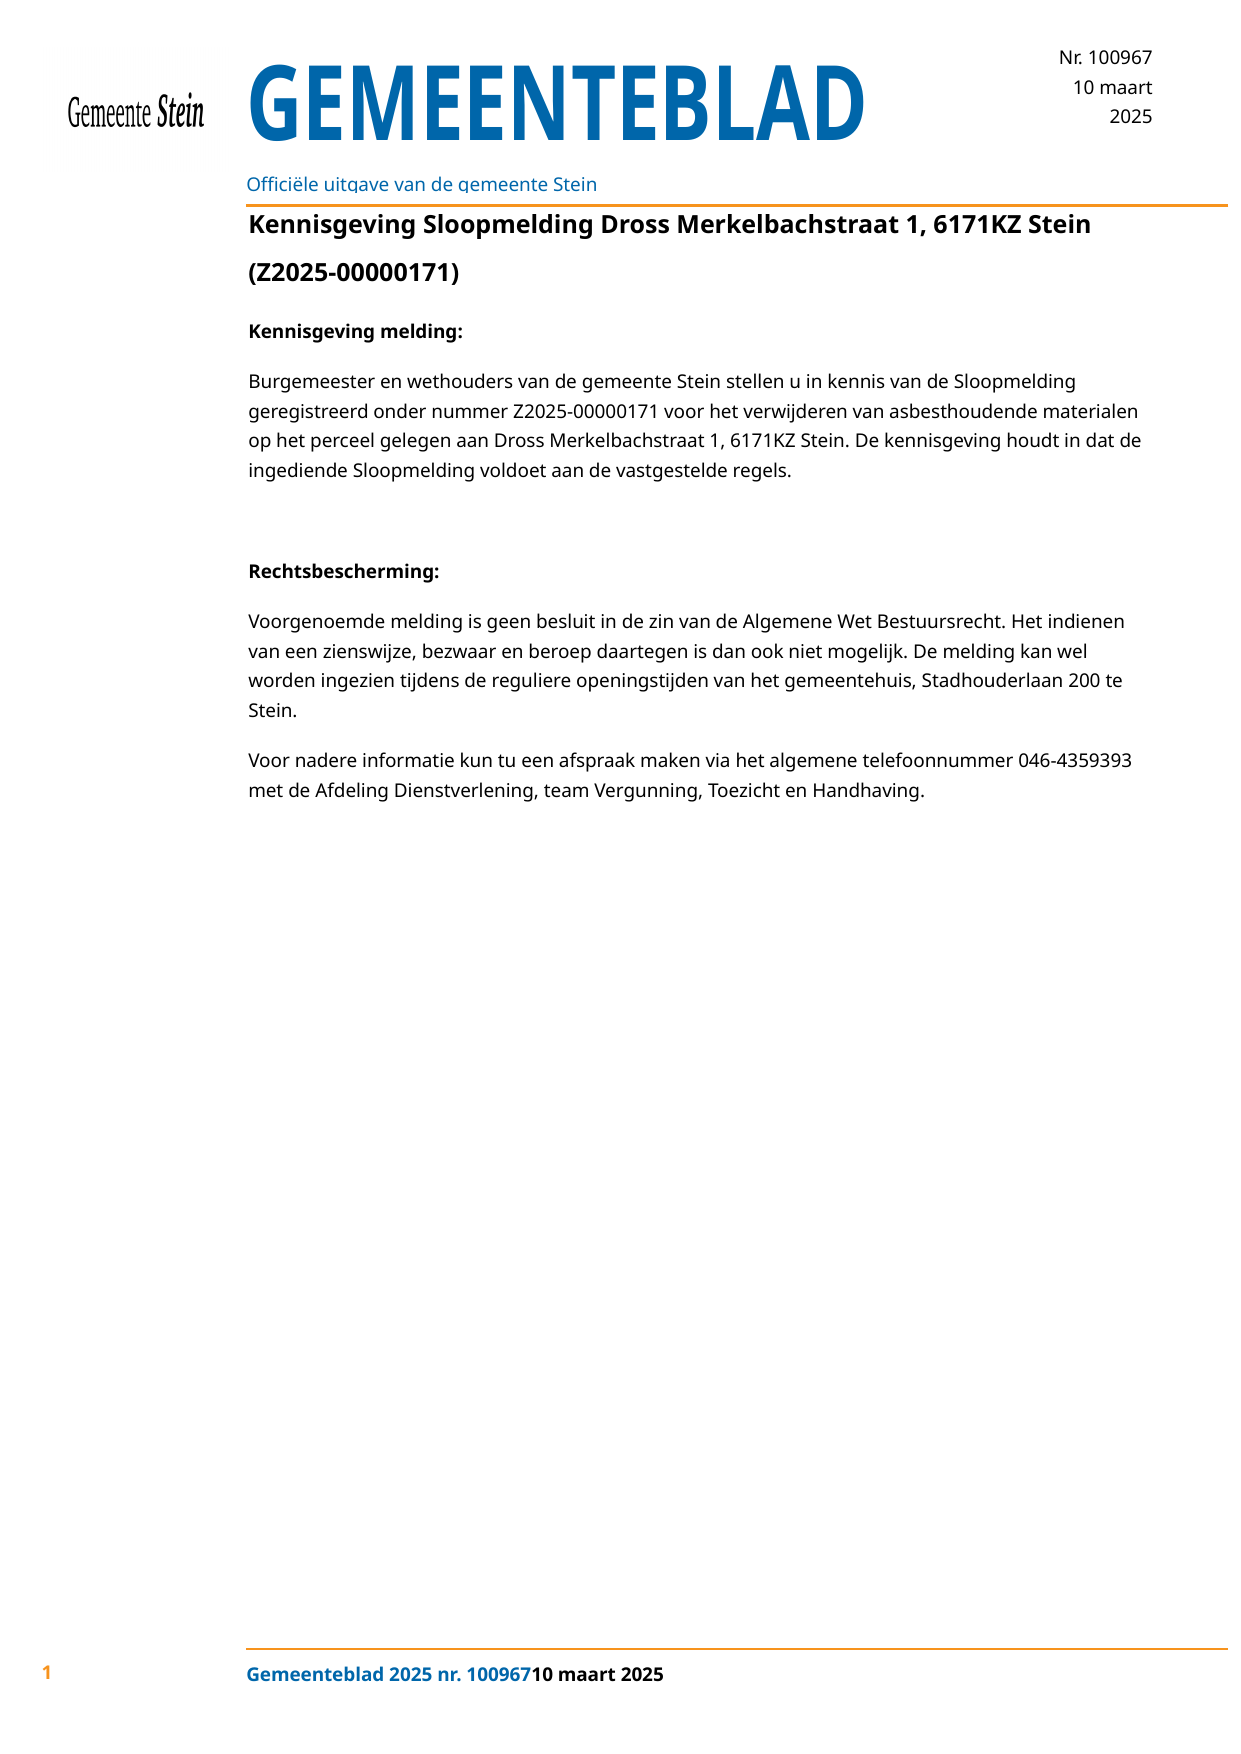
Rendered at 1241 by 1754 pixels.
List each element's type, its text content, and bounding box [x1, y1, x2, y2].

text Voor nadere informatie kun tu een afspraak maken via het algemene telefoonnummer 046-4359393 met de Afdeling Dienstverlening, team Vergunning, Toezicht en Handhaving. [248, 747, 1152, 803]
text Kennisgeving Sloopmelding Dross Merkelbachstraat 1, 6171KZ Stein (Z2025-00000171) [248, 207, 1152, 288]
text Voorgenoemde melding is geen besluit in de zin van de Algemene Wet Bestuursrecht. Het indienen van een zienswijze, bezwaar en beroep daartegen is dan ook niet mogelijk. De melding kan wel worden ingezien tijdens de reguliere openingstijden van het gemeentehuis, Stadhouderlaan 200 te Stein. [248, 608, 1152, 723]
text Burgemeester en wethouders van de gemeente Stein stellen u in kennis van de Sloopmelding geregistreerd onder nummer Z2025-00000171 voor het verwijderen van asbesthoudende materialen op het perceel gelegen aan Dross Merkelbachstraat 1, 6171KZ Stein. De kennisgeving houdt in dat de ingediende Sloopmelding voldoet aan de vastgestelde regels. [248, 368, 1152, 483]
picture [41, 47, 231, 172]
text Kennisgeving melding: [248, 318, 1152, 344]
text Rechtsbescherming: [248, 558, 1152, 584]
